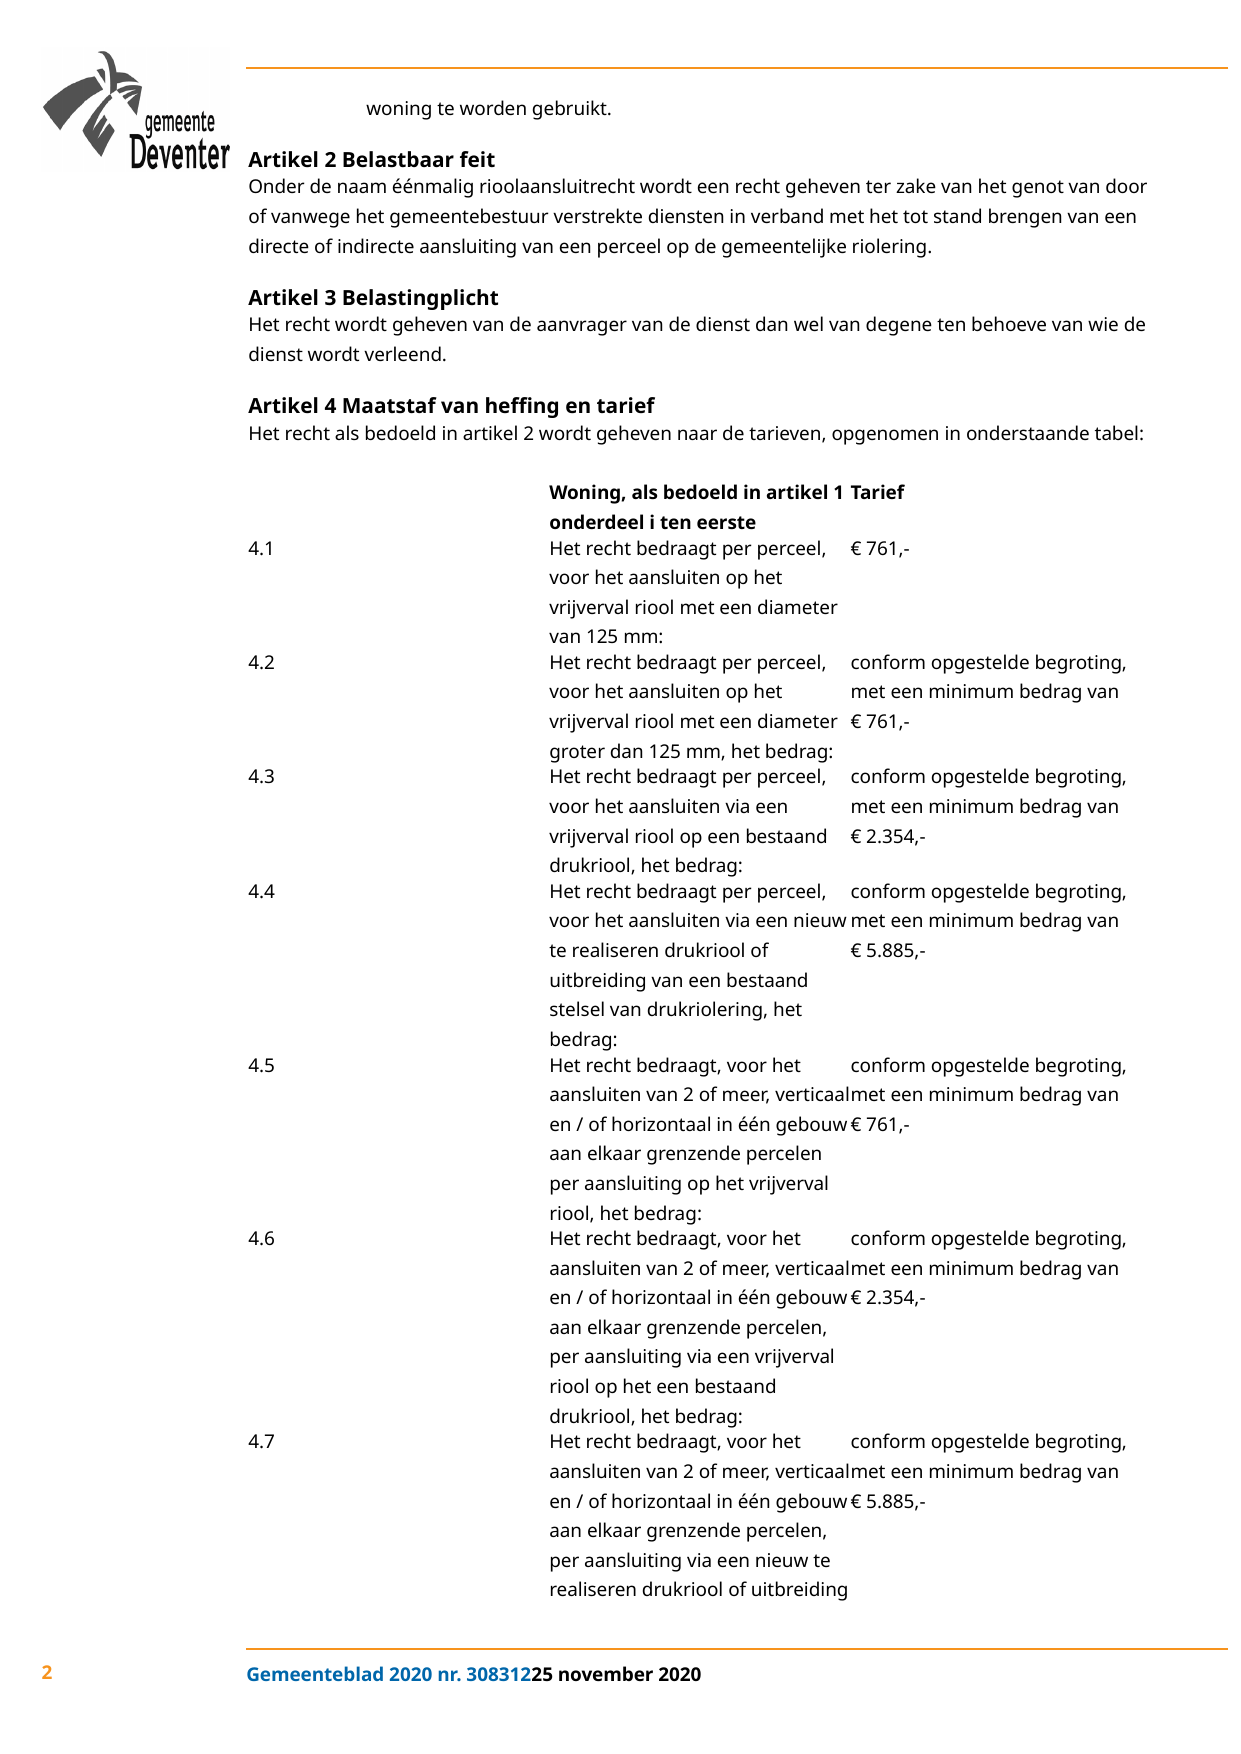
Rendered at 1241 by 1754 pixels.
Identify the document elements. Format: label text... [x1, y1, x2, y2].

table_cell € 761,- [850, 535, 1152, 649]
table_cell Het recht bedraagt, voor het aansluiten van 2 of meer, verticaal en / of horizontaal in één gebouw aan elkaar grenzende percelen, per aansluiting via een nieuw te realiseren drukriool of uitbreiding [549, 1429, 850, 1602]
table_cell Het recht bedraagt per perceel, voor het aansluiten via een vrijverval riool op een bestaand drukriool, het bedrag: [549, 764, 850, 878]
table_cell conform opgestelde begroting, met een minimum bedrag van € 5.885,- [850, 878, 1152, 1052]
text Onder de naam éénmalig rioolaansluitrecht wordt een recht geheven ter zake van het genot van door of vanwege het gemeentebestuur verstrekte diensten in verband met het tot stand brengen van een directe of indirecte aansluiting van een perceel op de gemeentelijke riolering. [248, 174, 1152, 258]
text Het recht wordt geheven van de aanvrager van de dienst dan wel van degene ten behoeve van wie de dienst wordt verleend. [248, 312, 1152, 367]
table_cell Het recht bedraagt per perceel, voor het aansluiten via een nieuw te realiseren drukriool of uitbreiding van een bestaand stelsel van drukriolering, het bedrag: [549, 878, 850, 1052]
table_cell 4.1 [248, 535, 549, 649]
table_cell conform opgestelde begroting, met een minimum bedrag van € 2.354,- [850, 764, 1152, 878]
table_cell 4.6 [248, 1225, 549, 1429]
table_cell Het recht bedraagt, voor het aansluiten van 2 of meer, verticaal en / of horizontaal in één gebouw aan elkaar grenzende percelen, per aansluiting via een vrijverval riool op het een bestaand drukriool, het bedrag: [549, 1225, 850, 1429]
table_cell Het recht bedraagt per perceel, voor het aansluiten op het vrijverval riool met een diameter groter dan 125 mm, het bedrag: [549, 649, 850, 764]
table_cell 4.7 [248, 1429, 549, 1602]
text Artikel 3 Belastingplicht [248, 283, 1152, 312]
table_header Woning, als bedoeld in artikel 1 onderdeel i ten eerste [549, 479, 850, 535]
table_cell conform opgestelde begroting, met een minimum bedrag van € 761,- [850, 1052, 1152, 1225]
text Artikel 4 Maatstaf van heffing en tarief [248, 392, 1152, 420]
picture [41, 47, 231, 172]
text Artikel 2 Belastbaar feit [248, 145, 1152, 174]
table_cell Het recht bedraagt, voor het aansluiten van 2 of meer, verticaal en / of horizontaal in één gebouw aan elkaar grenzende percelen per aansluiting op het vrijverval riool, het bedrag: [549, 1052, 850, 1225]
table_header [248, 479, 549, 535]
table_cell conform opgestelde begroting, met een minimum bedrag van € 761,- [850, 649, 1152, 764]
table_cell conform opgestelde begroting, met een minimum bedrag van € 5.885,- [850, 1429, 1152, 1602]
table_cell Het recht bedraagt per perceel, voor het aansluiten op het vrijverval riool met een diameter van 125 mm: [549, 535, 850, 649]
table_cell conform opgestelde begroting, met een minimum bedrag van € 2.354,- [850, 1225, 1152, 1429]
table_cell 4.5 [248, 1052, 549, 1225]
table_cell 4.3 [248, 764, 549, 878]
table_header Tarief [850, 479, 1152, 535]
table_cell 4.4 [248, 878, 549, 1052]
table_cell 4.2 [248, 649, 549, 764]
list woning te worden gebruikt. [307, 95, 1152, 121]
text Het recht als bedoeld in artikel 2 wordt geheven naar de tarieven, opgenomen in onderstaande tabel: [248, 420, 1152, 446]
